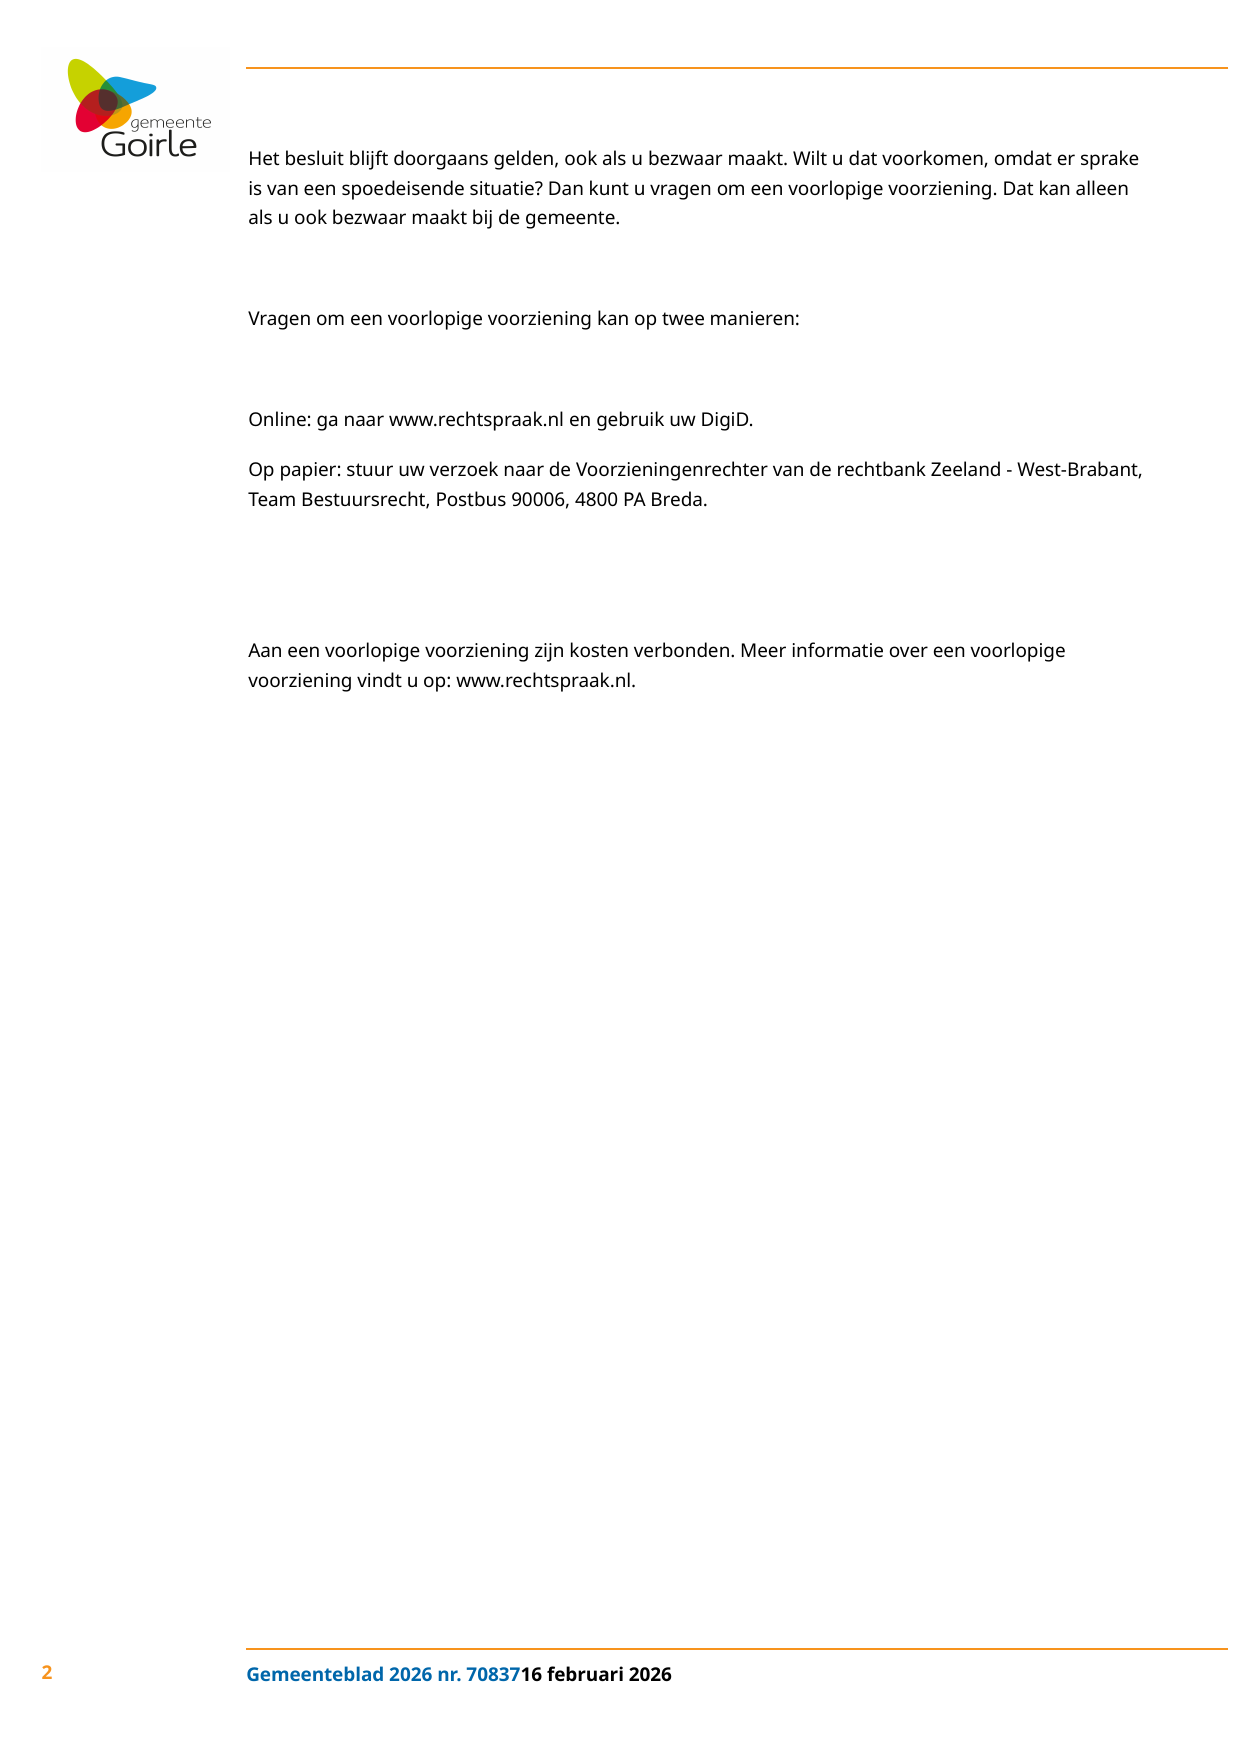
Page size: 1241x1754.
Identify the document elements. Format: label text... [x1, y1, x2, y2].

text Het besluit blijft doorgaans gelden, ook als u bezwaar maakt. Wilt u dat voorkomen, omdat er sprake is van een spoedeisende situatie? Dan kunt u vragen om een voorlopige voorziening. Dat kan alleen als u ook bezwaar maakt bij de gemeente. [248, 145, 1152, 230]
text Aan een voorlopige voorziening zijn kosten verbonden. Meer informatie over een voorlopige voorziening vindt u op: www.rechtspraak.nl. [248, 637, 1152, 693]
text Vragen om een voorlopige voorziening kan op twee manieren: [248, 305, 1152, 331]
text Op papier: stuur uw verzoek naar de Voorzieningenrechter van de rechtbank Zeeland - West-Brabant, Team Bestuursrecht, Postbus 90006, 4800 PA Breda. [248, 456, 1152, 512]
picture [41, 47, 231, 172]
text Online: ga naar www.rechtspraak.nl en gebruik uw DigiD. [248, 406, 1152, 432]
